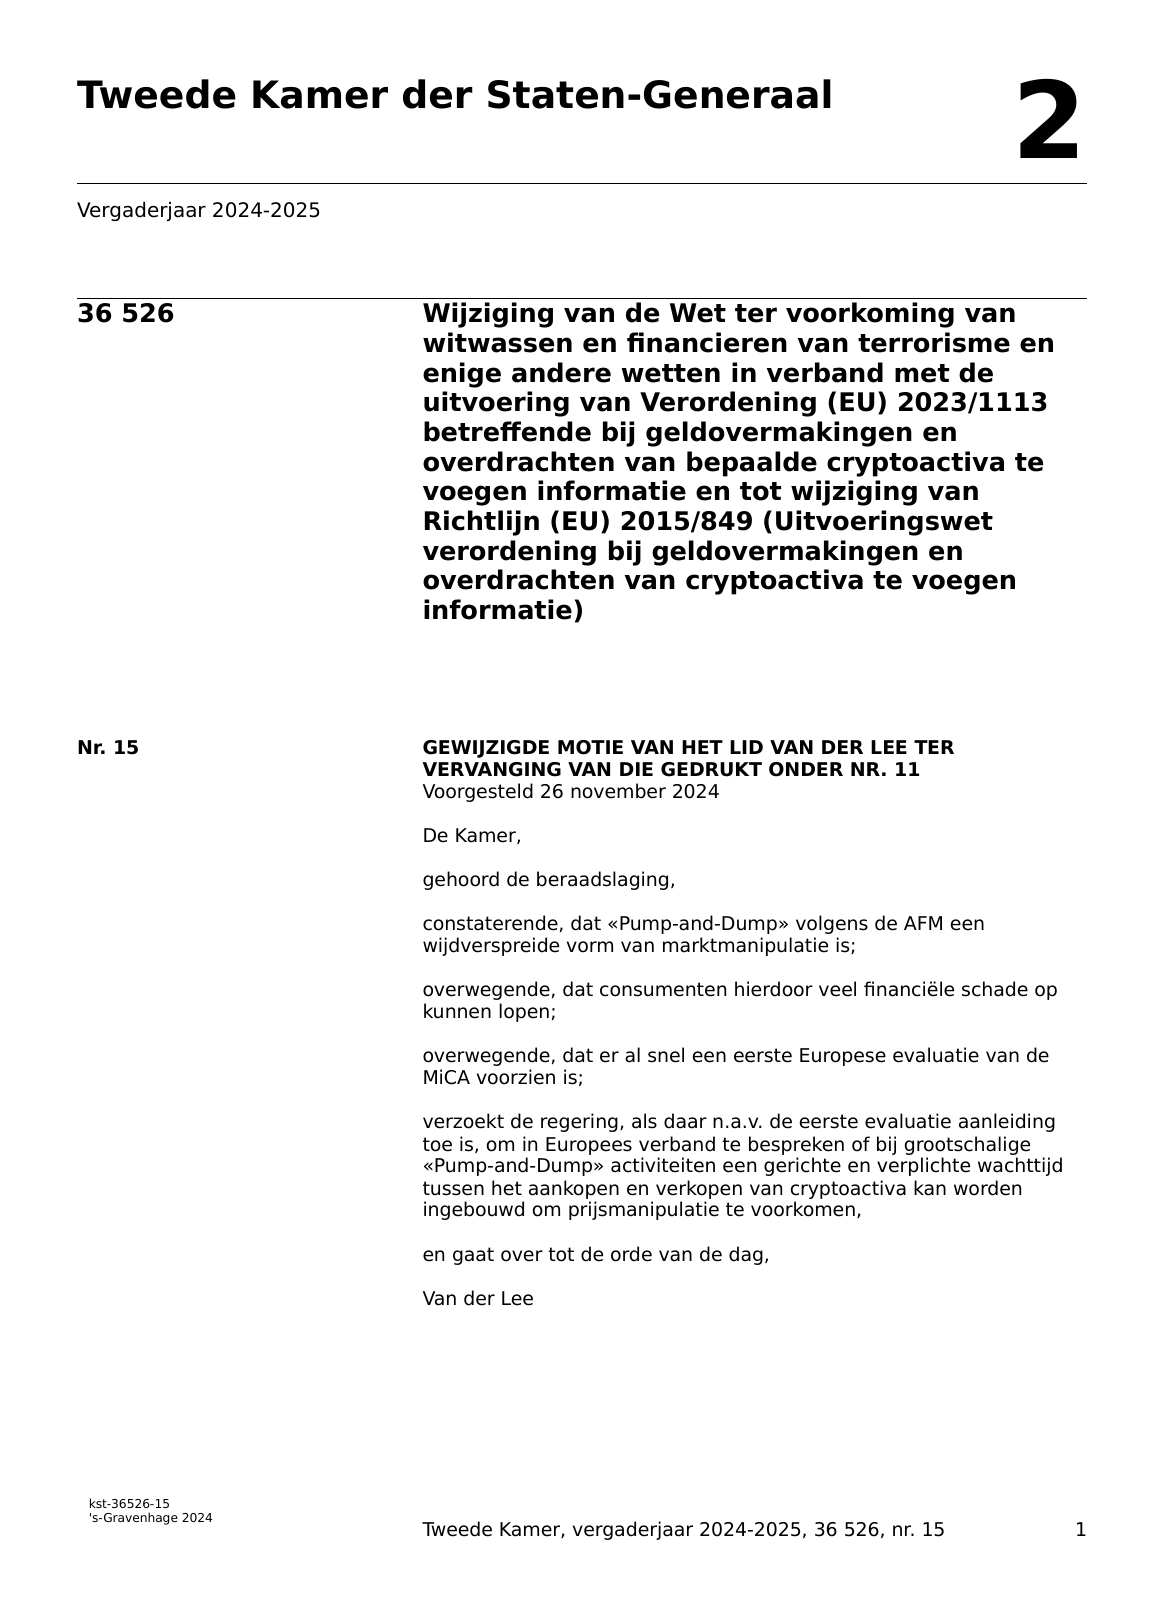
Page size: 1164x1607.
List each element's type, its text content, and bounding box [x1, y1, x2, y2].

text De Kamer, [422, 825, 1087, 847]
text gehoord de beraadslaging, [422, 869, 1087, 891]
text en gaat over tot de orde van de dag, [422, 1243, 1087, 1266]
table_cell Vergaderjaar 2024-2025 [77, 184, 1087, 298]
text Voorgesteld 26 november 2024 [422, 781, 1087, 802]
text constaterende, dat «Pump-and-Dump» volgens de AFM een wijdverspreide vorm van marktmanipulatie is; [422, 913, 1087, 957]
text Van der Lee [422, 1288, 1087, 1310]
text 's-Gravenhage 2024 [88, 1511, 323, 1525]
table_header Tweede Kamer der Staten-Generaal [77, 59, 886, 183]
text verzoekt de regering, als daar n.a.v. de eerste evaluatie aanleiding toe is, om in Europees verband te bespreken of bij grootschalige «Pump-and-Dump» activiteiten een gerichte en verplichte wachttijd tussen het aankopen en verkopen van cryptoactiva kan worden ingebouwd om prijsmanipulatie te voorkomen, [422, 1111, 1087, 1221]
text kst-36526-15 [88, 1497, 323, 1511]
subtitle 36 526 Wijziging van de Wet ter voorkoming van witwassen en financieren van terrorisme en enige andere wetten in verband met de uitvoering van Verordening (EU) 2023/1113 betreffende bij geldovermakingen en overdrachten van bepaalde cryptoactiva te voegen informatie en tot wijziging van Richtlijn (EU) 2015/849 (Uitvoeringswet verordening bij geldovermakingen en overdrachten van cryptoactiva te voegen informatie) [77, 299, 1087, 626]
text overwegende, dat er al snel een eerste Europese evaluatie van de MiCA voorzien is; [422, 1045, 1087, 1089]
text overwegende, dat consumenten hierdoor veel financiële schade op kunnen lopen; [422, 979, 1087, 1023]
subtitle Nr. 15 GEWIJZIGDE MOTIE VAN HET LID VAN DER LEE TER VERVANGING VAN DIE GEDRUKT ONDER NR. 11 [77, 737, 1087, 781]
table_header 2 [886, 59, 1087, 183]
